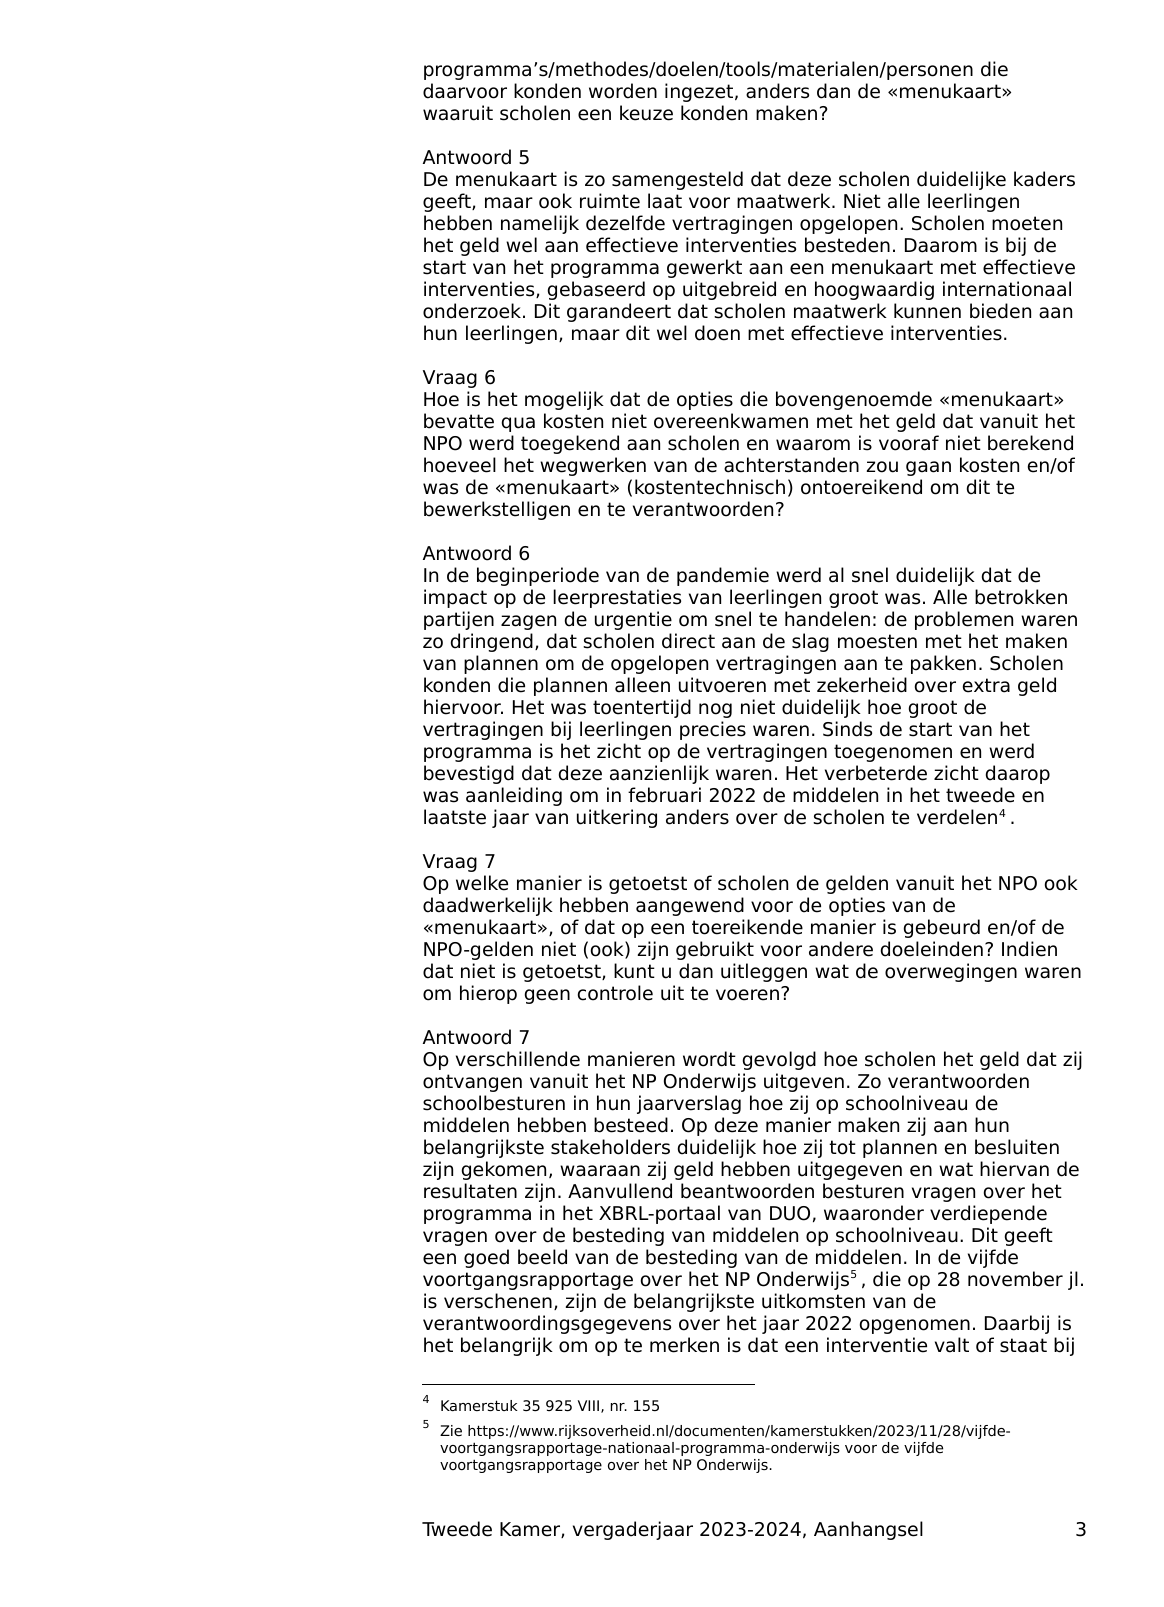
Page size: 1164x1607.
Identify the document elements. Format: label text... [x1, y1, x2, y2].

text In de beginperiode van de pandemie werd al snel duidelijk dat de impact op de leerprestaties van leerlingen groot was. Alle betrokken partijen zagen de urgentie om snel te handelen: de problemen waren zo dringend, dat scholen direct aan de slag moesten met het maken van plannen om de opgelopen vertragingen aan te pakken. Scholen konden die plannen alleen uitvoeren met zekerheid over extra geld hiervoor. Het was toentertijd nog niet duidelijk hoe groot de vertragingen bij leerlingen precies waren. Sinds de start van het programma is het zicht op de vertragingen toegenomen en werd bevestigd dat deze aanzienlijk waren. Het verbeterde zicht daarop was aanleiding om in februari 2022 de middelen in het tweede en laatste jaar van uitkering anders over de scholen te verdelen. [422, 565, 1087, 829]
text Op verschillende manieren wordt gevolgd hoe scholen het geld dat zij ontvangen vanuit het NP Onderwijs uitgeven. Zo verantwoorden schoolbesturen in hun jaarverslag hoe zij op schoolniveau de middelen hebben besteed. Op deze manier maken zij aan hun belangrijkste stakeholders duidelijk hoe zij tot plannen en besluiten zijn gekomen, waaraan zij geld hebben uitgegeven en wat hiervan de resultaten zijn. Aanvullend beantwoorden besturen vragen over het programma in het XBRL-portaal van DUO, waaronder verdiepende vragen over de besteding van middelen op schoolniveau. Dit geeft een goed beeld van de besteding van de middelen. In de vijfde voortgangsrapportage over het NP Onderwijs, die op 28 november jl. is verschenen, zijn de belangrijkste uitkomsten van de verantwoordingsgegevens over het jaar 2022 opgenomen. Daarbij is het belangrijk om op te merken is dat een interventie valt of staat bij [422, 1049, 1087, 1357]
text Zie https://www.rijksoverheid.nl/documenten/kamerstukken/2023/11/28/vijfde-voortgangsrapportage-nationaal-programma-onderwijs voor de vijfde voortgangsrapportage over het NP Onderwijs. [422, 1418, 1087, 1474]
text Kamerstuk 35 925 VIII, nr. 155 [422, 1393, 1087, 1416]
text Hoe is het mogelijk dat de opties die bovengenoemde «menukaart» bevatte qua kosten niet overeenkwamen met het geld dat vanuit het NPO werd toegekend aan scholen en waarom is vooraf niet berekend hoeveel het wegwerken van de achterstanden zou gaan kosten en/of was de «menukaart» (kostentechnisch) ontoereikend om dit te bewerkstelligen en te verantwoorden? [422, 389, 1087, 521]
text Antwoord 7 [422, 1027, 1087, 1049]
text programma’s/methodes/doelen/tools/materialen/personen die daarvoor konden worden ingezet, anders dan de «menukaart» waaruit scholen een keuze konden maken? [422, 59, 1087, 125]
text Antwoord 5 [422, 147, 1087, 169]
text De menukaart is zo samengesteld dat deze scholen duidelijke kaders geeft, maar ook ruimte laat voor maatwerk. Niet alle leerlingen hebben namelijk dezelfde vertragingen opgelopen. Scholen moeten het geld wel aan effectieve interventies besteden. Daarom is bij de start van het programma gewerkt aan een menukaart met effectieve interventies, gebaseerd op uitgebreid en hoogwaardig internationaal onderzoek. Dit garandeert dat scholen maatwerk kunnen bieden aan hun leerlingen, maar dit wel doen met effectieve interventies. [422, 169, 1087, 345]
text Op welke manier is getoetst of scholen de gelden vanuit het NPO ook daadwerkelijk hebben aangewend voor de opties van de «menukaart», of dat op een toereikende manier is gebeurd en/of de NPO-gelden niet (ook) zijn gebruikt voor andere doeleinden? Indien dat niet is getoetst, kunt u dan uitleggen wat de overwegingen waren om hierop geen controle uit te voeren? [422, 873, 1087, 1005]
text Vraag 7 [422, 851, 1087, 873]
text Vraag 6 [422, 367, 1087, 389]
text Antwoord 6 [422, 543, 1087, 565]
